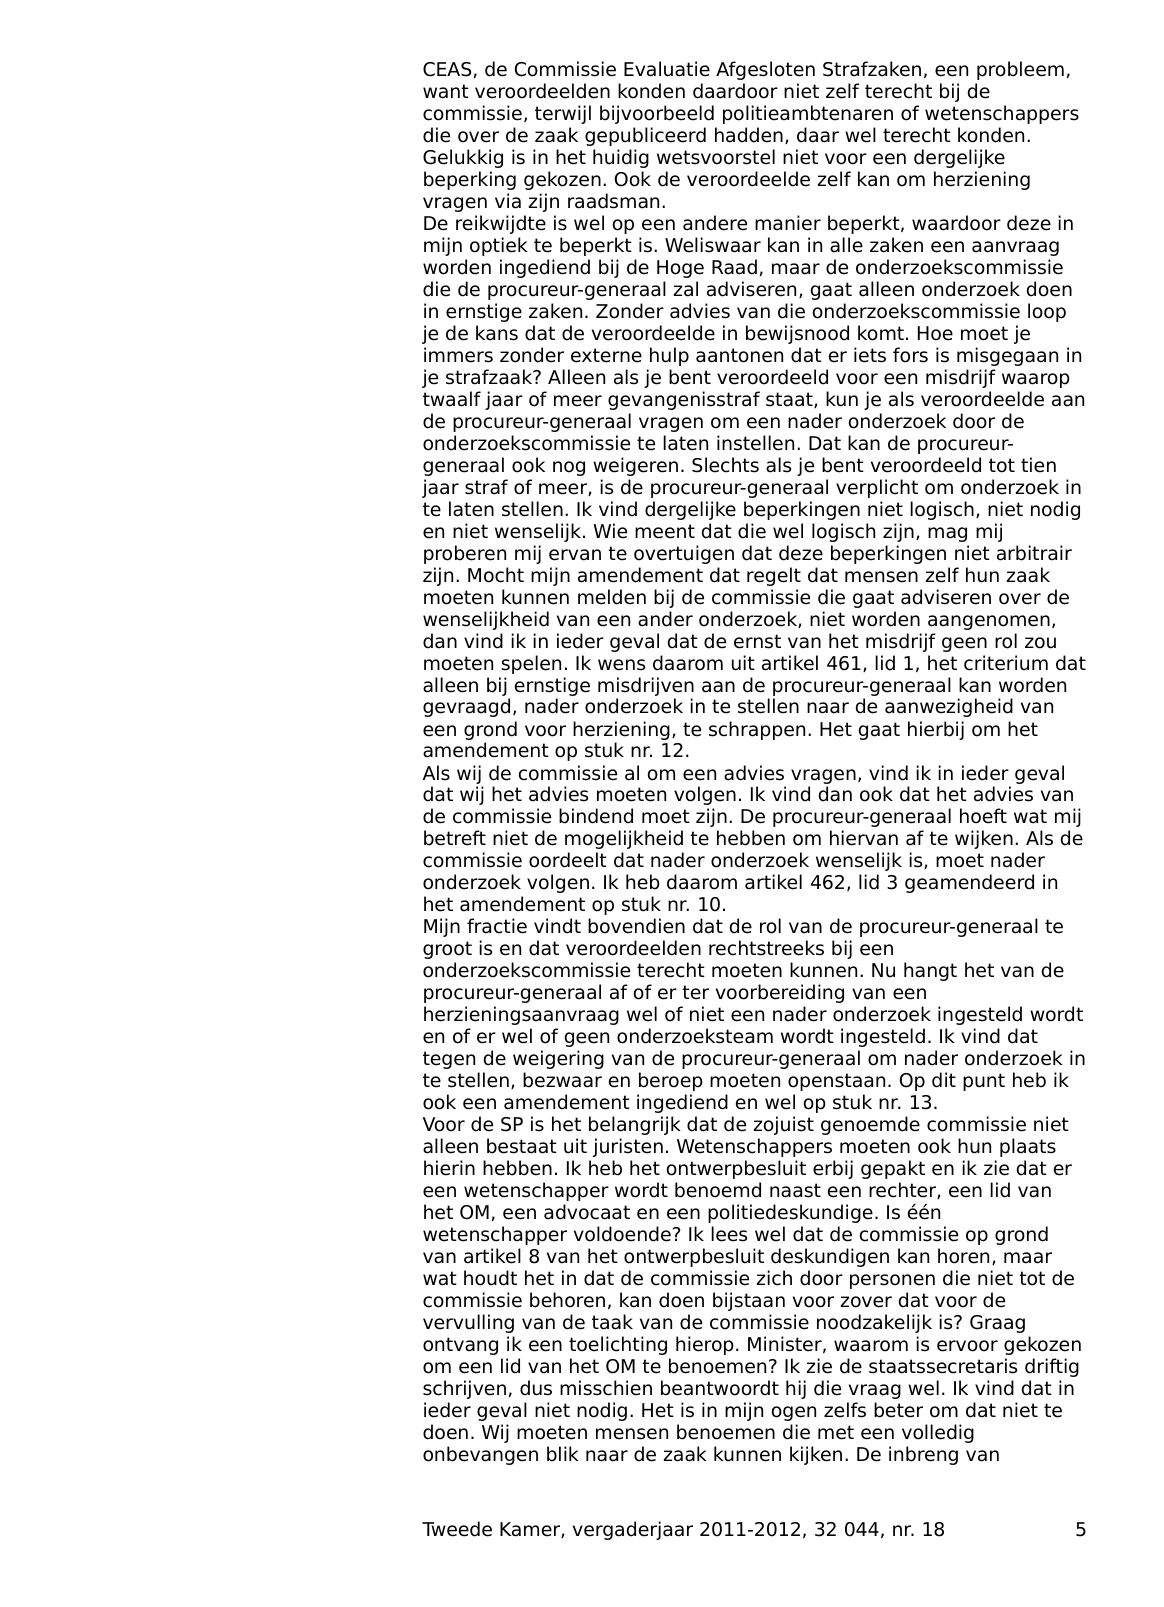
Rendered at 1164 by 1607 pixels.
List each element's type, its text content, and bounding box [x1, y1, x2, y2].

text Voor de SP is het belangrijk dat de zojuist genoemde commissie niet alleen bestaat uit juristen. Wetenschappers moeten ook hun plaats hierin hebben. Ik heb het ontwerpbesluit erbij gepakt en ik zie dat er een wetenschapper wordt benoemd naast een rechter, een lid van het OM, een advocaat en een politiedeskundige. Is één wetenschapper voldoende? Ik lees wel dat de commissie op grond van artikel 8 van het ontwerpbesluit deskundigen kan horen, maar wat houdt het in dat de commissie zich door personen die niet tot de commissie behoren, kan doen bijstaan voor zover dat voor de vervulling van de taak van de commissie noodzakelijk is? Graag ontvang ik een toelichting hierop. Minister, waarom is ervoor gekozen om een lid van het OM te benoemen? Ik zie de staatssecretaris driftig schrijven, dus misschien beantwoordt hij die vraag wel. Ik vind dat in ieder geval niet nodig. Het is in mijn ogen zelfs beter om dat niet te doen. Wij moeten mensen benoemen die met een volledig onbevangen blik naar de zaak kunnen kijken. De inbreng van [422, 1114, 1087, 1466]
text De reikwijdte is wel op een andere manier beperkt, waardoor deze in mijn optiek te beperkt is. Weliswaar kan in alle zaken een aanvraag worden ingediend bij de Hoge Raad, maar de onderzoekscommissie die de procureur-generaal zal adviseren, gaat alleen onderzoek doen in ernstige zaken. Zonder advies van die onderzoekscommissie loop je de kans dat de veroordeelde in bewijsnood komt. Hoe moet je immers zonder externe hulp aantonen dat er iets fors is misgegaan in je strafzaak? Alleen als je bent veroordeeld voor een misdrijf waarop twaalf jaar of meer gevangenisstraf staat, kun je als veroordeelde aan de procureur-generaal vragen om een nader onderzoek door de onderzoekscommissie te laten instellen. Dat kan de procureur-generaal ook nog weigeren. Slechts als je bent veroordeeld tot tien jaar straf of meer, is de procureur-generaal verplicht om onderzoek in te laten stellen. Ik vind dergelijke beperkingen niet logisch, niet nodig en niet wenselijk. Wie meent dat die wel logisch zijn, mag mij proberen mij ervan te overtuigen dat deze beperkingen niet arbitrair zijn. Mocht mijn amendement dat regelt dat mensen zelf hun zaak moeten kunnen melden bij de commissie die gaat adviseren over de wenselijkheid van een ander onderzoek, niet worden aangenomen, dan vind ik in ieder geval dat de ernst van het misdrijf geen rol zou moeten spelen. Ik wens daarom uit artikel 461, lid 1, het criterium dat alleen bij ernstige misdrijven aan de procureur-generaal kan worden gevraagd, nader onderzoek in te stellen naar de aanwezigheid van een grond voor herziening, te schrappen. Het gaat hierbij om het amendement op stuk nr. 12. [422, 213, 1087, 762]
text Mijn fractie vindt bovendien dat de rol van de procureur-generaal te groot is en dat veroordeelden rechtstreeks bij een onderzoekscommissie terecht moeten kunnen. Nu hangt het van de procureur-generaal af of er ter voorbereiding van een herzieningsaanvraag wel of niet een nader onderzoek ingesteld wordt en of er wel of geen onderzoeksteam wordt ingesteld. Ik vind dat tegen de weigering van de procureur-generaal om nader onderzoek in te stellen, bezwaar en beroep moeten openstaan. Op dit punt heb ik ook een amendement ingediend en wel op stuk nr. 13. [422, 916, 1087, 1114]
text CEAS, de Commissie Evaluatie Afgesloten Strafzaken, een probleem, want veroordeelden konden daardoor niet zelf terecht bij de commissie, terwijl bijvoorbeeld politieambtenaren of wetenschappers die over de zaak gepubliceerd hadden, daar wel terecht konden. Gelukkig is in het huidig wetsvoorstel niet voor een dergelijke beperking gekozen. Ook de veroordeelde zelf kan om herziening vragen via zijn raadsman. [422, 59, 1087, 213]
text Als wij de commissie al om een advies vragen, vind ik in ieder geval dat wij het advies moeten volgen. Ik vind dan ook dat het advies van de commissie bindend moet zijn. De procureur-generaal hoeft wat mij betreft niet de mogelijkheid te hebben om hiervan af te wijken. Als de commissie oordeelt dat nader onderzoek wenselijk is, moet nader onderzoek volgen. Ik heb daarom artikel 462, lid 3 geamendeerd in het amendement op stuk nr. 10. [422, 762, 1087, 916]
